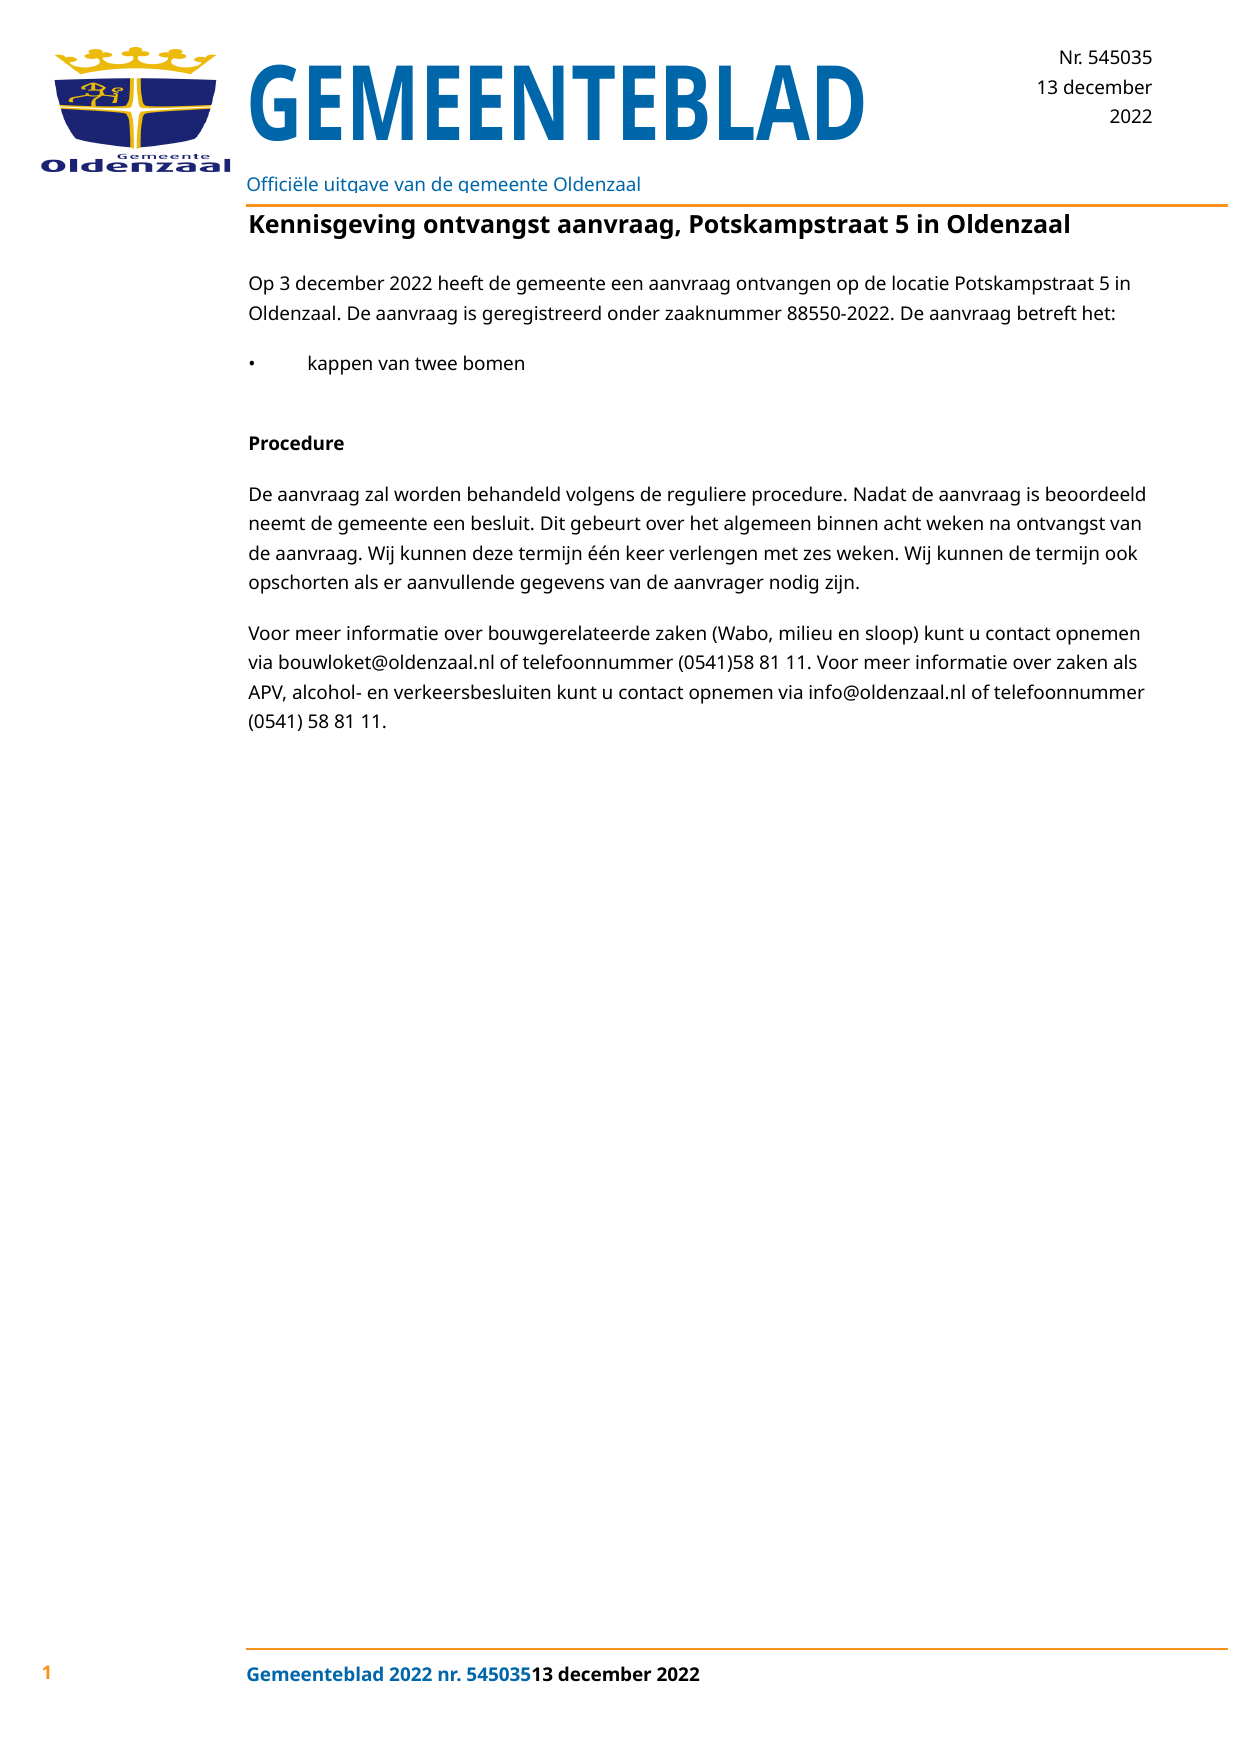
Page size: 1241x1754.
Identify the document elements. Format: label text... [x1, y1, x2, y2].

text Voor meer informatie over bouwgerelateerde zaken (Wabo, milieu en sloop) kunt u contact opnemen via bouwloket@oldenzaal.nl of telefoonnummer (0541)58 81 11. Voor meer informatie over zaken als APV, alcohol- en verkeersbesluiten kunt u contact opnemen via info@oldenzaal.nl of telefoonnummer (0541) 58 81 11. [248, 620, 1152, 734]
list kappen van twee bomen [248, 350, 1152, 376]
text Op 3 december 2022 heeft de gemeente een aanvraag ontvangen op de locatie Potskampstraat 5 in Oldenzaal. De aanvraag is geregistreerd onder zaaknummer 88550-2022. De aanvraag betreft het: [248, 270, 1152, 326]
text De aanvraag zal worden behandeld volgens de reguliere procedure. Nadat de aanvraag is beoordeeld neemt de gemeente een besluit. Dit gebeurt over het algemeen binnen acht weken na ontvangst van de aanvraag. Wij kunnen deze termijn één keer verlengen met zes weken. Wij kunnen de termijn ook opschorten als er aanvullende gegevens van de aanvrager nodig zijn. [248, 481, 1152, 595]
text Kennisgeving ontvangst aanvraag, Potskampstraat 5 in Oldenzaal [248, 207, 1152, 241]
picture [41, 47, 231, 172]
text Procedure [248, 430, 1152, 456]
